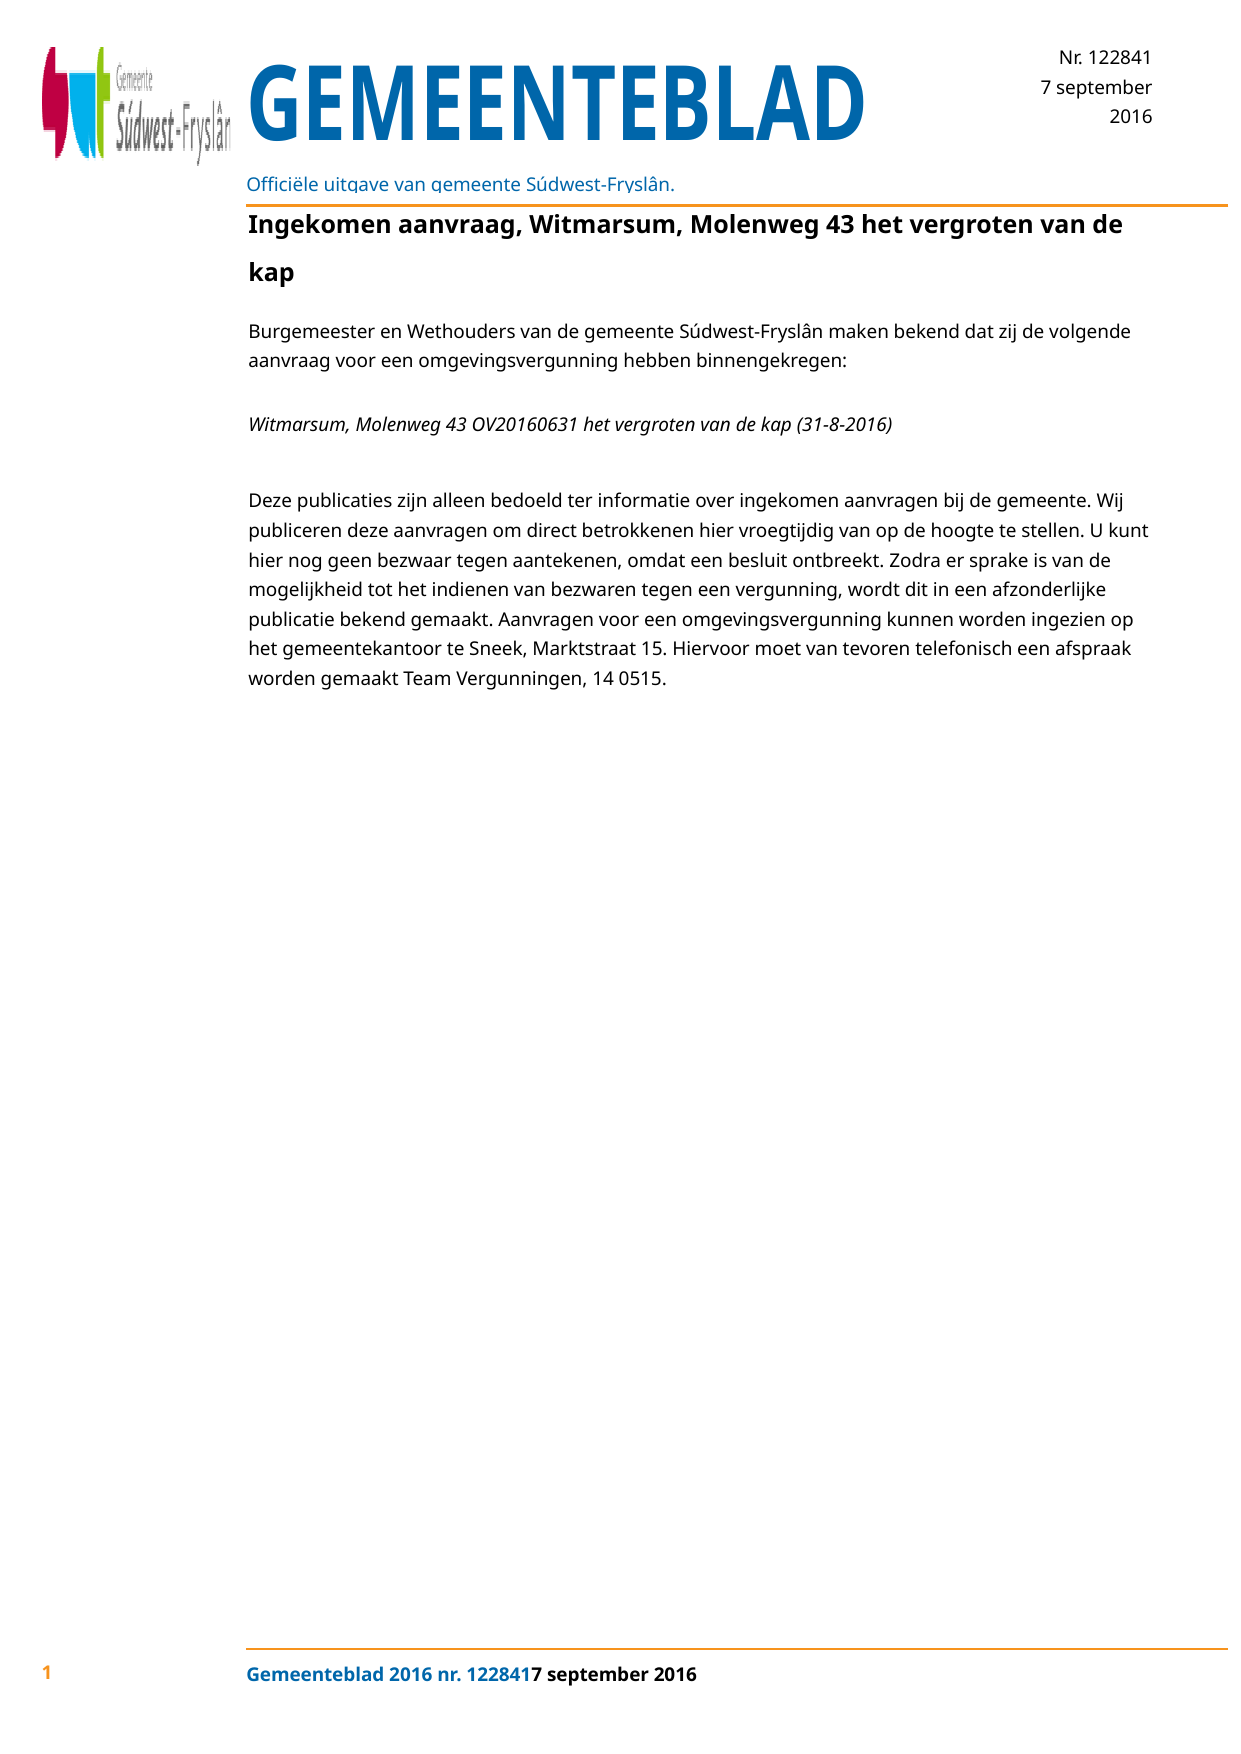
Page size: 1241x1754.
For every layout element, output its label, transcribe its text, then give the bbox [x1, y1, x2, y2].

text Witmarsum, Molenweg 43 OV20160631 het vergroten van de kap (31-8-2016) [248, 411, 1152, 437]
text Deze publicaties zijn alleen bedoeld ter informatie over ingekomen aanvragen bij de gemeente. Wij publiceren deze aanvragen om direct betrokkenen hier vroegtijdig van op de hoogte te stellen. U kunt hier nog geen bezwaar tegen aantekenen, omdat een besluit ontbreekt. Zodra er sprake is van de mogelijkheid tot het indienen van bezwaren tegen een vergunning, wordt dit in een afzonderlijke publicatie bekend gemaakt. Aanvragen voor een omgevingsvergunning kunnen worden ingezien op het gemeentekantoor te Sneek, Marktstraat 15. Hiervoor moet van tevoren telefonisch een afspraak worden gemaakt Team Vergunningen, 14 0515. [248, 488, 1152, 691]
text Burgemeester en Wethouders van de gemeente Súdwest-Fryslân maken bekend dat zij de volgende aanvraag voor een omgevingsvergunning hebben binnengekregen: [248, 318, 1152, 373]
text Ingekomen aanvraag, Witmarsum, Molenweg 43 het vergroten van de kap [248, 207, 1152, 288]
picture [41, 47, 231, 172]
